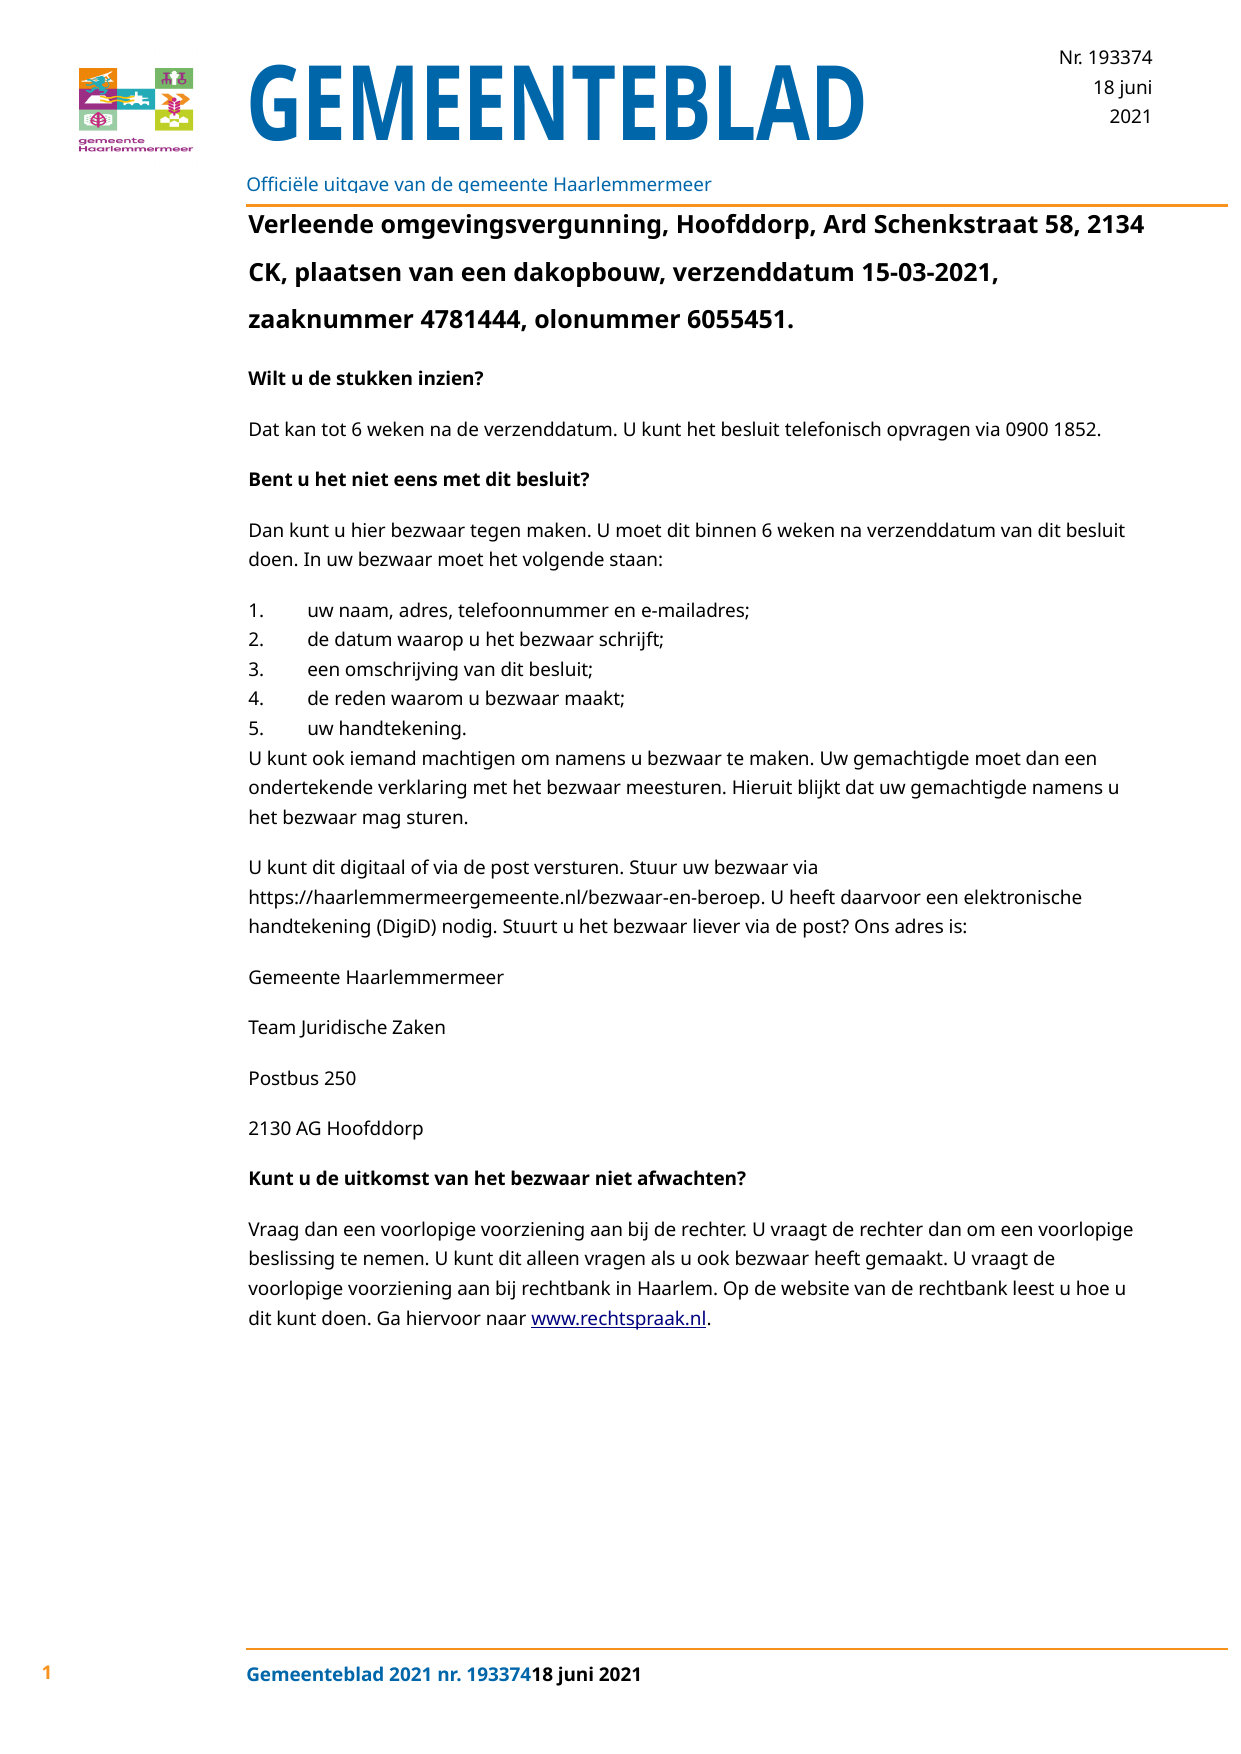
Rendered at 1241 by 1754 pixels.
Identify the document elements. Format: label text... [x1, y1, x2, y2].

list uw handtekening. [248, 715, 1152, 741]
text Dat kan tot 6 weken na de verzenddatum. U kunt het besluit telefonisch opvragen via 0900 1852. [248, 416, 1152, 442]
text Wilt u de stukken inzien? [248, 366, 1152, 391]
text Vraag dan een voorlopige voorziening aan bij de rechter. U vraagt de rechter dan om een voorlopige beslissing te nemen. U kunt dit alleen vragen als u ook bezwaar heeft gemaakt. U vraagt de voorlopige voorziening aan bij rechtbank in Haarlem. Op de website van de rechtbank leest u hoe u dit kunt doen. Ga hiervoor naar www.rechtspraak.nl. [248, 1216, 1152, 1330]
text Bent u het niet eens met dit besluit? [248, 466, 1152, 492]
picture [41, 47, 231, 172]
list de datum waarop u het bezwaar schrijft; [248, 626, 1152, 652]
list een omschrijving van dit besluit; [248, 656, 1152, 682]
text Verleende omgevingsvergunning, Hoofddorp, Ard Schenkstraat 58, 2134 CK, plaatsen van een dakopbouw, verzenddatum 15-03-2021, zaaknummer 4781444, olonummer 6055451. [248, 207, 1152, 336]
text Postbus 250 [248, 1065, 1152, 1090]
text U kunt dit digitaal of via de post versturen. Stuur uw bezwaar via https://haarlemmermeergemeente.nl/bezwaar-en-beroep. U heeft daarvoor een elektronische handtekening (DigiD) nodig. Stuurt u het bezwaar liever via de post? Ons adres is: [248, 854, 1152, 939]
text U kunt ook iemand machtigen om namens u bezwaar te maken. Uw gemachtigde moet dan een ondertekende verklaring met het bezwaar meesturen. Hieruit blijkt dat uw gemachtigde namens u het bezwaar mag sturen. [248, 745, 1152, 829]
text Kunt u de uitkomst van het bezwaar niet afwachten? [248, 1166, 1152, 1191]
text 2130 AG Hoofddorp [248, 1115, 1152, 1141]
text Gemeente Haarlemmermeer [248, 964, 1152, 989]
list uw naam, adres, telefoonnummer en e-mailadres; [248, 597, 1152, 622]
text Dan kunt u hier bezwaar tegen maken. U moet dit binnen 6 weken na verzenddatum van dit besluit doen. In uw bezwaar moet het volgende staan: [248, 517, 1152, 572]
text Team Juridische Zaken [248, 1014, 1152, 1040]
list de reden waarom u bezwaar maakt; [248, 686, 1152, 711]
